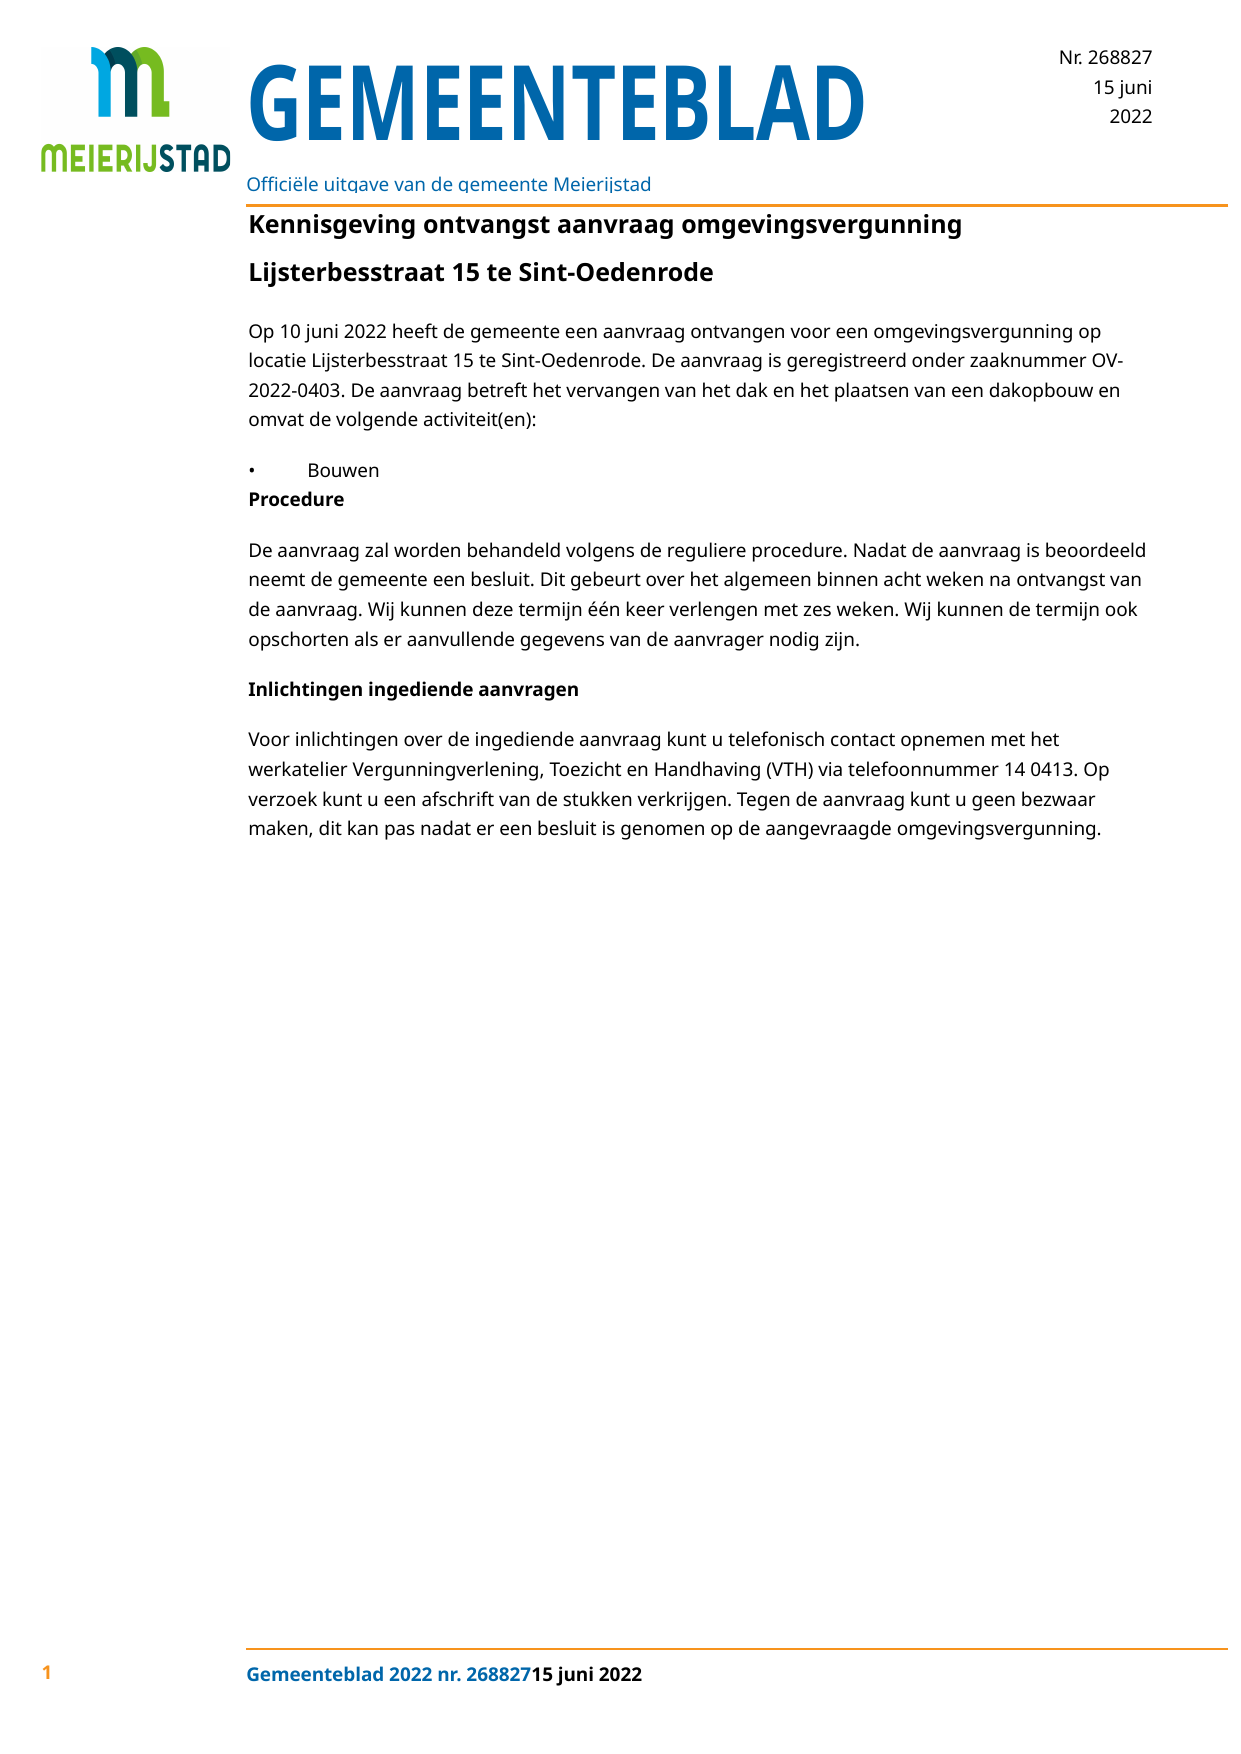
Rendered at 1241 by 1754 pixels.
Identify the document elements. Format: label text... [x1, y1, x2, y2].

text De aanvraag zal worden behandeld volgens de reguliere procedure. Nadat de aanvraag is beoordeeld neemt de gemeente een besluit. Dit gebeurt over het algemeen binnen acht weken na ontvangst van de aanvraag. Wij kunnen deze termijn één keer verlengen met zes weken. Wij kunnen de termijn ook opschorten als er aanvullende gegevens van de aanvrager nodig zijn. [248, 537, 1152, 652]
picture [41, 47, 231, 172]
text Voor inlichtingen over de ingediende aanvraag kunt u telefonisch contact opnemen met het werkatelier Vergunningverlening, Toezicht en Handhaving (VTH) via telefoonnummer 14 0413. Op verzoek kunt u een afschrift van de stukken verkrijgen. Tegen de aanvraag kunt u geen bezwaar maken, dit kan pas nadat er een besluit is genomen op de aangevraagde omgevingsvergunning. [248, 727, 1152, 841]
text Procedure [248, 487, 1152, 512]
text Op 10 juni 2022 heeft de gemeente een aanvraag ontvangen voor een omgevingsvergunning op locatie Lijsterbesstraat 15 te Sint-Oedenrode. De aanvraag is geregistreerd onder zaaknummer OV-2022-0403. De aanvraag betreft het vervangen van het dak en het plaatsen van een dakopbouw en omvat de volgende activiteit(en): [248, 318, 1152, 432]
text Kennisgeving ontvangst aanvraag omgevingsvergunning Lijsterbesstraat 15 te Sint-Oedenrode [248, 207, 1152, 288]
list Bouwen [248, 457, 1152, 483]
text Inlichtingen ingediende aanvragen [248, 676, 1152, 702]
